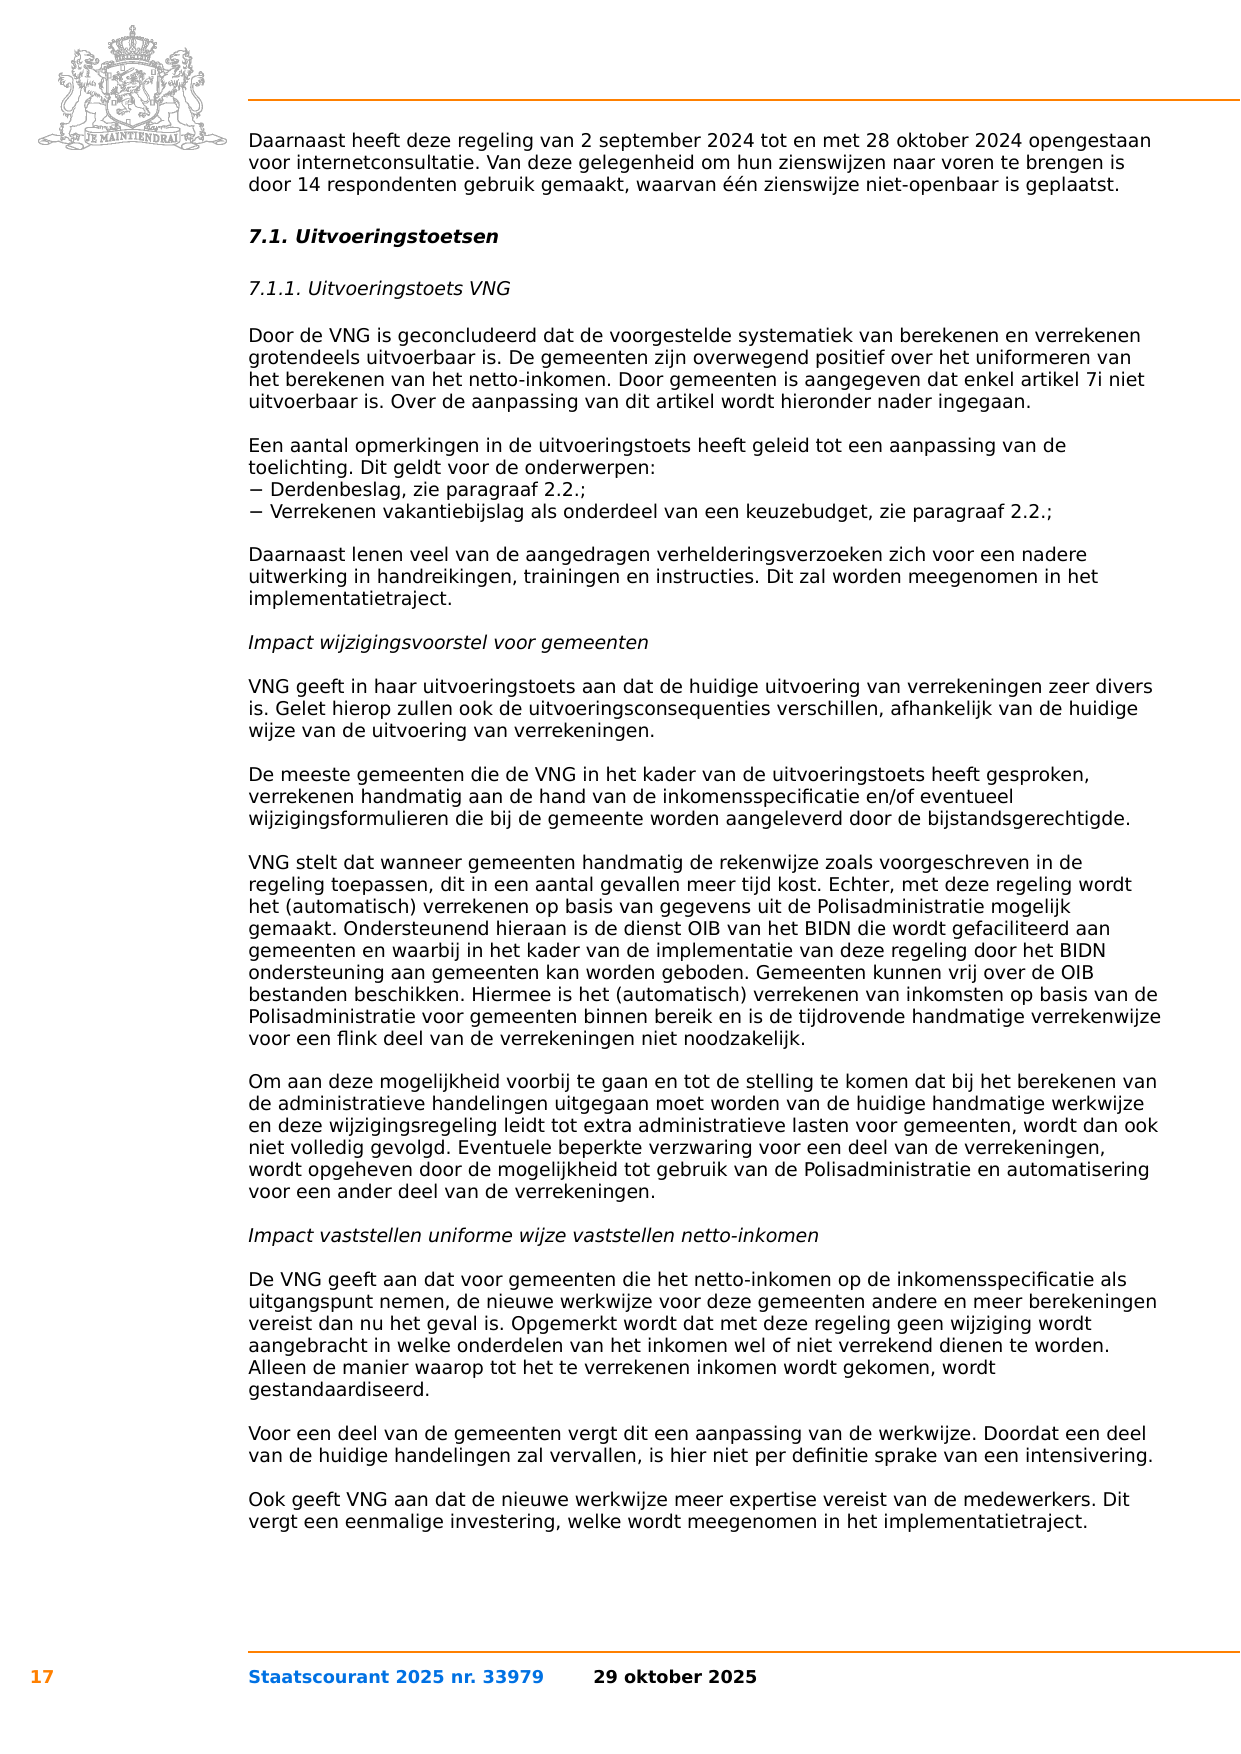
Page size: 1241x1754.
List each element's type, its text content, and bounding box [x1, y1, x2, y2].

text Daarnaast heeft deze regeling van 2 september 2024 tot en met 28 oktober 2024 opengestaan voor internetconsultatie. Van deze gelegenheid om hun zienswijzen naar voren te brengen is door 14 respondenten gebruik gemaakt, waarvan één zienswijze niet-openbaar is geplaatst. [248, 130, 1163, 196]
text Voor een deel van de gemeenten vergt dit een aanpassing van de werkwijze. Doordat een deel van de huidige handelingen zal vervallen, is hier niet per definitie sprake van een intensivering. [248, 1423, 1163, 1467]
subtitle 7.1.1. Uitvoeringstoets VNG [248, 278, 1163, 300]
text De VNG geeft aan dat voor gemeenten die het netto-inkomen op de inkomensspecificatie als uitgangspunt nemen, de nieuwe werkwijze voor deze gemeenten andere en meer berekeningen vereist dan nu het geval is. Opgemerkt wordt dat met deze regeling geen wijziging wordt aangebracht in welke onderdelen van het inkomen wel of niet verrekend dienen te worden. Alleen de manier waarop tot het te verrekenen inkomen wordt gekomen, wordt gestandaardiseerd. [248, 1269, 1163, 1401]
text Om aan deze mogelijkheid voorbij te gaan en tot de stelling te komen dat bij het berekenen van de administratieve handelingen uitgegaan moet worden van de huidige handmatige werkwijze en deze wijzigingsregeling leidt tot extra administratieve lasten voor gemeenten, wordt dan ook niet volledig gevolgd. Eventuele beperkte verzwaring voor een deel van de verrekeningen, wordt opgeheven door de mogelijkheid tot gebruik van de Polisadministratie en automatisering voor een ander deel van de verrekeningen. [248, 1071, 1163, 1203]
subtitle 7.1. Uitvoeringstoetsen [248, 226, 1163, 248]
text Door de VNG is geconcludeerd dat de voorgestelde systematiek van berekenen en verrekenen grotendeels uitvoerbaar is. De gemeenten zijn overwegend positief over het uniformeren van het berekenen van het netto-inkomen. Door gemeenten is aangegeven dat enkel artikel 7i niet uitvoerbaar is. Over de aanpassing van dit artikel wordt hieronder nader ingegaan. [248, 325, 1163, 413]
text VNG geeft in haar uitvoeringstoets aan dat de huidige uitvoering van verrekeningen zeer divers is. Gelet hierop zullen ook de uitvoeringsconsequenties verschillen, afhankelijk van de huidige wijze van de uitvoering van verrekeningen. [248, 676, 1163, 742]
text VNG stelt dat wanneer gemeenten handmatig de rekenwijze zoals voorgeschreven in de regeling toepassen, dit in een aantal gevallen meer tijd kost. Echter, met deze regeling wordt het (automatisch) verrekenen op basis van gegevens uit de Polisadministratie mogelijk gemaakt. Ondersteunend hieraan is de dienst OIB van het BIDN die wordt gefaciliteerd aan gemeenten en waarbij in het kader van de implementatie van deze regeling door het BIDN ondersteuning aan gemeenten kan worden geboden. Gemeenten kunnen vrij over de OIB bestanden beschikken. Hiermee is het (automatisch) verrekenen van inkomsten op basis van de Polisadministratie voor gemeenten binnen bereik en is de tijdrovende handmatige verrekenwijze voor een flink deel van de verrekeningen niet noodzakelijk. [248, 852, 1163, 1049]
text Daarnaast lenen veel van de aangedragen verhelderingsverzoeken zich voor een nadere uitwerking in handreikingen, trainingen en instructies. Dit zal worden meegenomen in het implementatietraject. [248, 544, 1163, 610]
text Een aantal opmerkingen in de uitvoeringstoets heeft geleid tot een aanpassing van de toelichting. Dit geldt voor de onderwerpen: [248, 434, 1163, 478]
text Ook geeft VNG aan dat de nieuwe werkwijze meer expertise vereist van de medewerkers. Dit vergt een eenmalige investering, welke wordt meegenomen in het implementatietraject. [248, 1488, 1163, 1532]
text − Derdenbeslag, zie paragraaf 2.2.; [248, 478, 1163, 501]
subtitle Impact wijzigingsvoorstel voor gemeenten [248, 632, 1163, 654]
picture [38, 25, 227, 150]
subtitle Impact vaststellen uniforme wijze vaststellen netto-inkomen [248, 1225, 1163, 1247]
text De meeste gemeenten die de VNG in het kader van de uitvoeringstoets heeft gesproken, verrekenen handmatig aan de hand van de inkomensspecificatie en/of eventueel wijzigingsformulieren die bij de gemeente worden aangeleverd door de bijstandsgerechtigde. [248, 764, 1163, 830]
text − Verrekenen vakantiebijslag als onderdeel van een keuzebudget, zie paragraaf 2.2.; [248, 501, 1163, 522]
